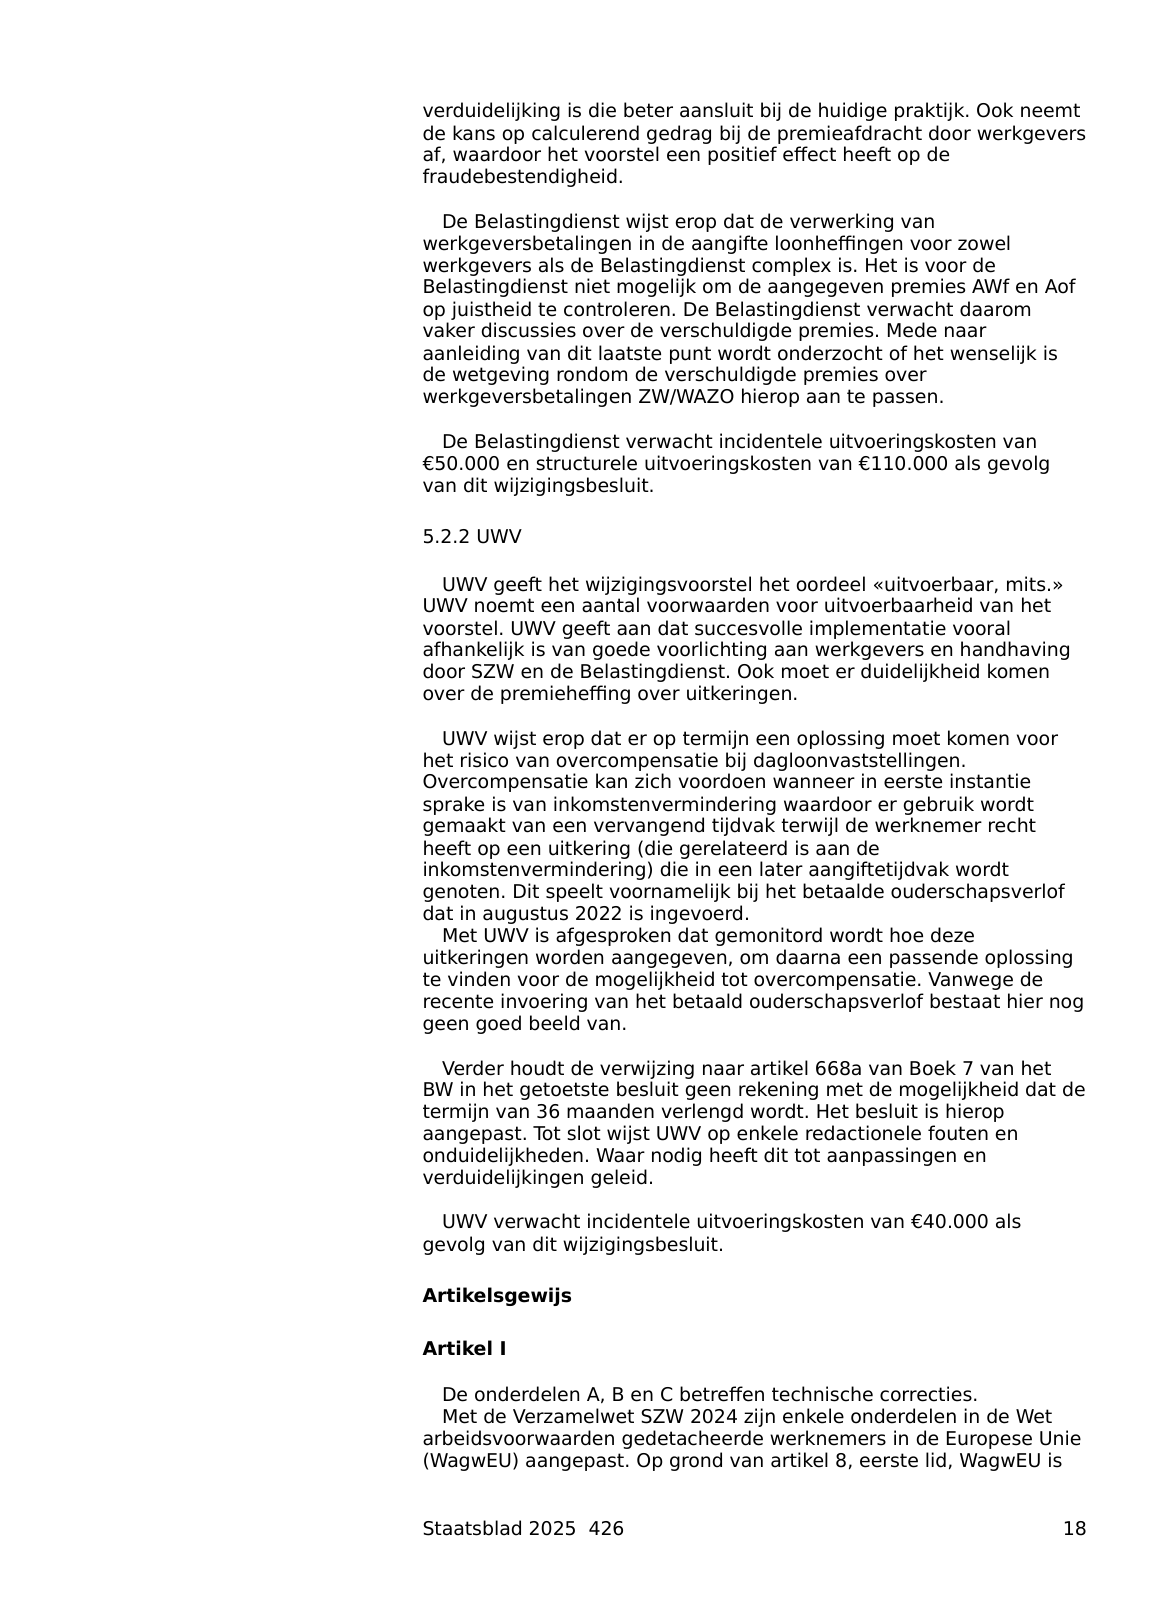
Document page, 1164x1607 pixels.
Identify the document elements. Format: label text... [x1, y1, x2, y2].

subtitle Artikelsgewijs [422, 1285, 1087, 1307]
text UWV wijst erop dat er op termijn een oplossing moet komen voor het risico van overcompensatie bij dagloonvaststellingen. Overcompensatie kan zich voordoen wanneer in eerste instantie sprake is van inkomstenvermindering waardoor er gebruik wordt gemaakt van een vervangend tijdvak terwijl de werknemer recht heeft op een uitkering (die gerelateerd is aan de inkomstenvermindering) die in een later aangiftetijdvak wordt genoten. Dit speelt voornamelijk bij het betaalde ouderschapsverlof dat in augustus 2022 is ingevoerd. [422, 727, 1087, 925]
text verduidelijking is die beter aansluit bij de huidige praktijk. Ook neemt de kans op calculerend gedrag bij de premieafdracht door werkgevers af, waardoor het voorstel een positief effect heeft op de fraudebestendigheid. [422, 100, 1087, 188]
text De Belastingdienst verwacht incidentele uitvoeringskosten van €50.000 en structurele uitvoeringskosten van €110.000 als gevolg van dit wijzigingsbesluit. [422, 431, 1087, 496]
text UWV geeft het wijzigingsvoorstel het oordeel «uitvoerbaar, mits.» UWV noemt een aantal voorwaarden voor uitvoerbaarheid van het voorstel. UWV geeft aan dat succesvolle implementatie vooral afhankelijk is van goede voorlichting aan werkgevers en handhaving door SZW en de Belastingdienst. Ook moet er duidelijkheid komen over de premieheffing over uitkeringen. [422, 573, 1087, 705]
subtitle 5.2.2 UWV [422, 526, 1087, 548]
text Met UWV is afgesproken dat gemonitord wordt hoe deze uitkeringen worden aangegeven, om daarna een passende oplossing te vinden voor de mogelijkheid tot overcompensatie. Vanwege de recente invoering van het betaald ouderschapsverlof bestaat hier nog geen goed beeld van. [422, 925, 1087, 1035]
text Met de Verzamelwet SZW 2024 zijn enkele onderdelen in de Wet arbeidsvoorwaarden gedetacheerde werknemers in de Europese Unie (WagwEU) aangepast. Op grond van artikel 8, eerste lid, WagwEU is [422, 1406, 1087, 1472]
text De onderdelen A, B en C betreffen technische correcties. [422, 1384, 1087, 1406]
text De Belastingdienst wijst erop dat de verwerking van werkgeversbetalingen in de aangifte loonheffingen voor zowel werkgevers als de Belastingdienst complex is. Het is voor de Belastingdienst niet mogelijk om de aangegeven premies AWf en Aof op juistheid te controleren. De Belastingdienst verwacht daarom vaker discussies over de verschuldigde premies. Mede naar aanleiding van dit laatste punt wordt onderzocht of het wenselijk is de wetgeving rondom de verschuldigde premies over werkgeversbetalingen ZW/WAZO hierop aan te passen. [422, 211, 1087, 408]
subtitle Artikel I [422, 1337, 1087, 1359]
text Verder houdt de verwijzing naar artikel 668a van Boek 7 van het BW in het getoetste besluit geen rekening met de mogelijkheid dat de termijn van 36 maanden verlengd wordt. Het besluit is hierop aangepast. Tot slot wijst UWV op enkele redactionele fouten en onduidelijkheden. Waar nodig heeft dit tot aanpassingen en verduidelijkingen geleid. [422, 1057, 1087, 1189]
text UWV verwacht incidentele uitvoeringskosten van €40.000 als gevolg van dit wijzigingsbesluit. [422, 1211, 1087, 1255]
